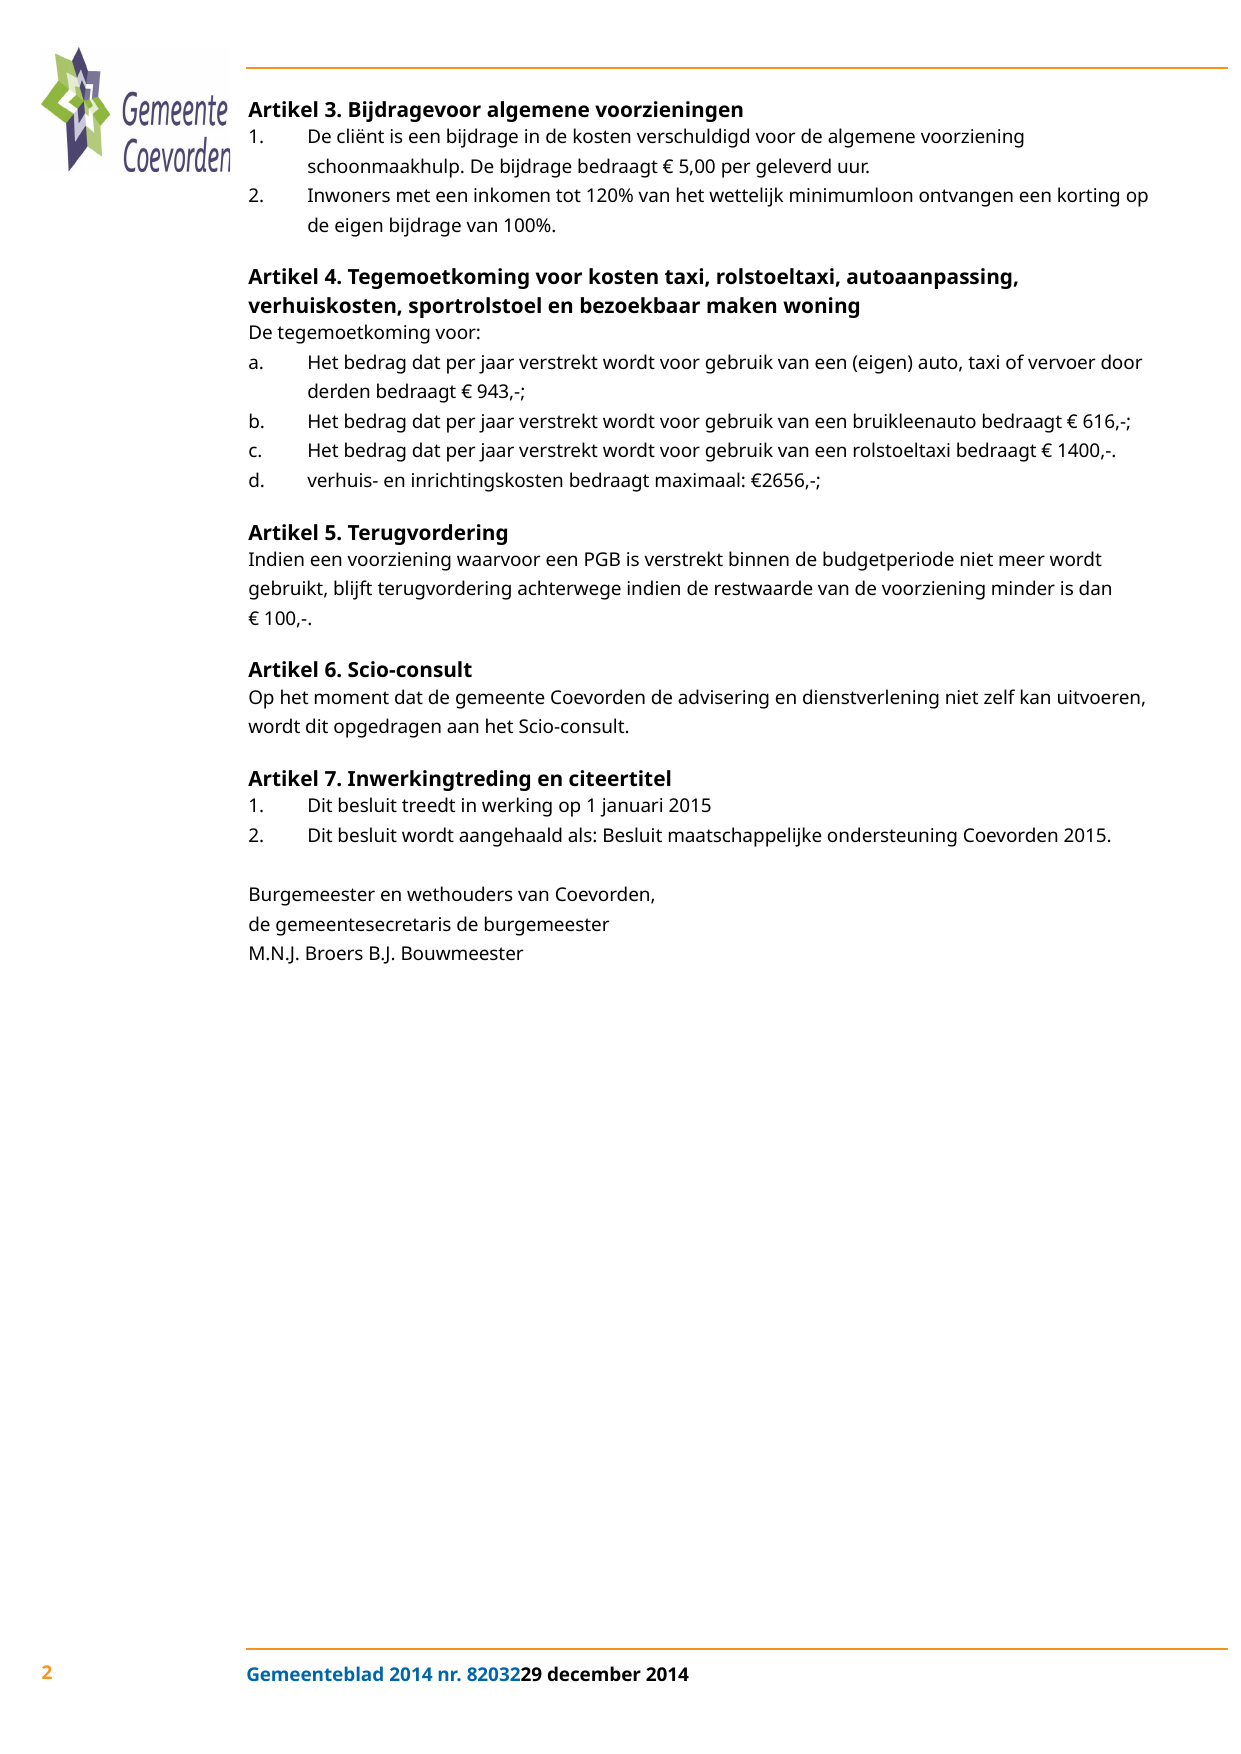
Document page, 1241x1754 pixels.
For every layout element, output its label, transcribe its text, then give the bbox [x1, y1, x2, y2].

text Burgemeester en wethouders van Coevorden, [248, 881, 1152, 907]
text De tegemoetkoming voor: [248, 319, 1152, 345]
list Inwoners met een inkomen tot 120% van het wettelijk minimumloon ontvangen een korting op de eigen bijdrage van 100%. [248, 182, 1152, 238]
picture [41, 47, 231, 172]
text Artikel 7. Inwerkingtreding en citeertitel [248, 764, 1152, 792]
text Artikel 5. Terugvordering [248, 518, 1152, 546]
list Het bedrag dat per jaar verstrekt wordt voor gebruik van een bruikleenauto bedraagt € 616,-; [248, 408, 1152, 434]
text Indien een voorziening waarvoor een PGB is verstrekt binnen de budgetperiode niet meer wordt gebruikt, blijft terugvordering achterwege indien de restwaarde van de voorziening minder is dan € 100,-. [248, 546, 1152, 631]
text Op het moment dat de gemeente Coevorden de advisering en dienstverlening niet zelf kan uitvoeren, wordt dit opgedragen aan het Scio-consult. [248, 684, 1152, 739]
list Het bedrag dat per jaar verstrekt wordt voor gebruik van een rolstoeltaxi bedraagt € 1400,-. [248, 438, 1152, 463]
text Artikel 3. Bijdragevoor algemene voorzieningen [248, 95, 1152, 123]
text M.N.J. Broers B.J. Bouwmeester [248, 940, 1152, 966]
text de gemeentesecretaris de burgemeester [248, 911, 1152, 937]
text Artikel 6. Scio-consult [248, 656, 1152, 684]
list Dit besluit treedt in werking op 1 januari 2015 [248, 792, 1152, 818]
text Artikel 4. Tegemoetkoming voor kosten taxi, rolstoeltaxi, autoaanpassing, verhuiskosten, sportrolstoel en bezoekbaar maken woning [248, 262, 1152, 319]
list verhuis- en inrichtingskosten bedraagt maximaal: €2656,-; [248, 467, 1152, 493]
list De cliënt is een bijdrage in de kosten verschuldigd voor de algemene voorziening schoonmaakhulp. De bijdrage bedraagt € 5,00 per geleverd uur. [248, 123, 1152, 178]
list Het bedrag dat per jaar verstrekt wordt voor gebruik van een (eigen) auto, taxi of vervoer door derden bedraagt € 943,-; [248, 349, 1152, 404]
list Dit besluit wordt aangehaald als: Besluit maatschappelijke ondersteuning Coevorden 2015. [248, 822, 1152, 848]
